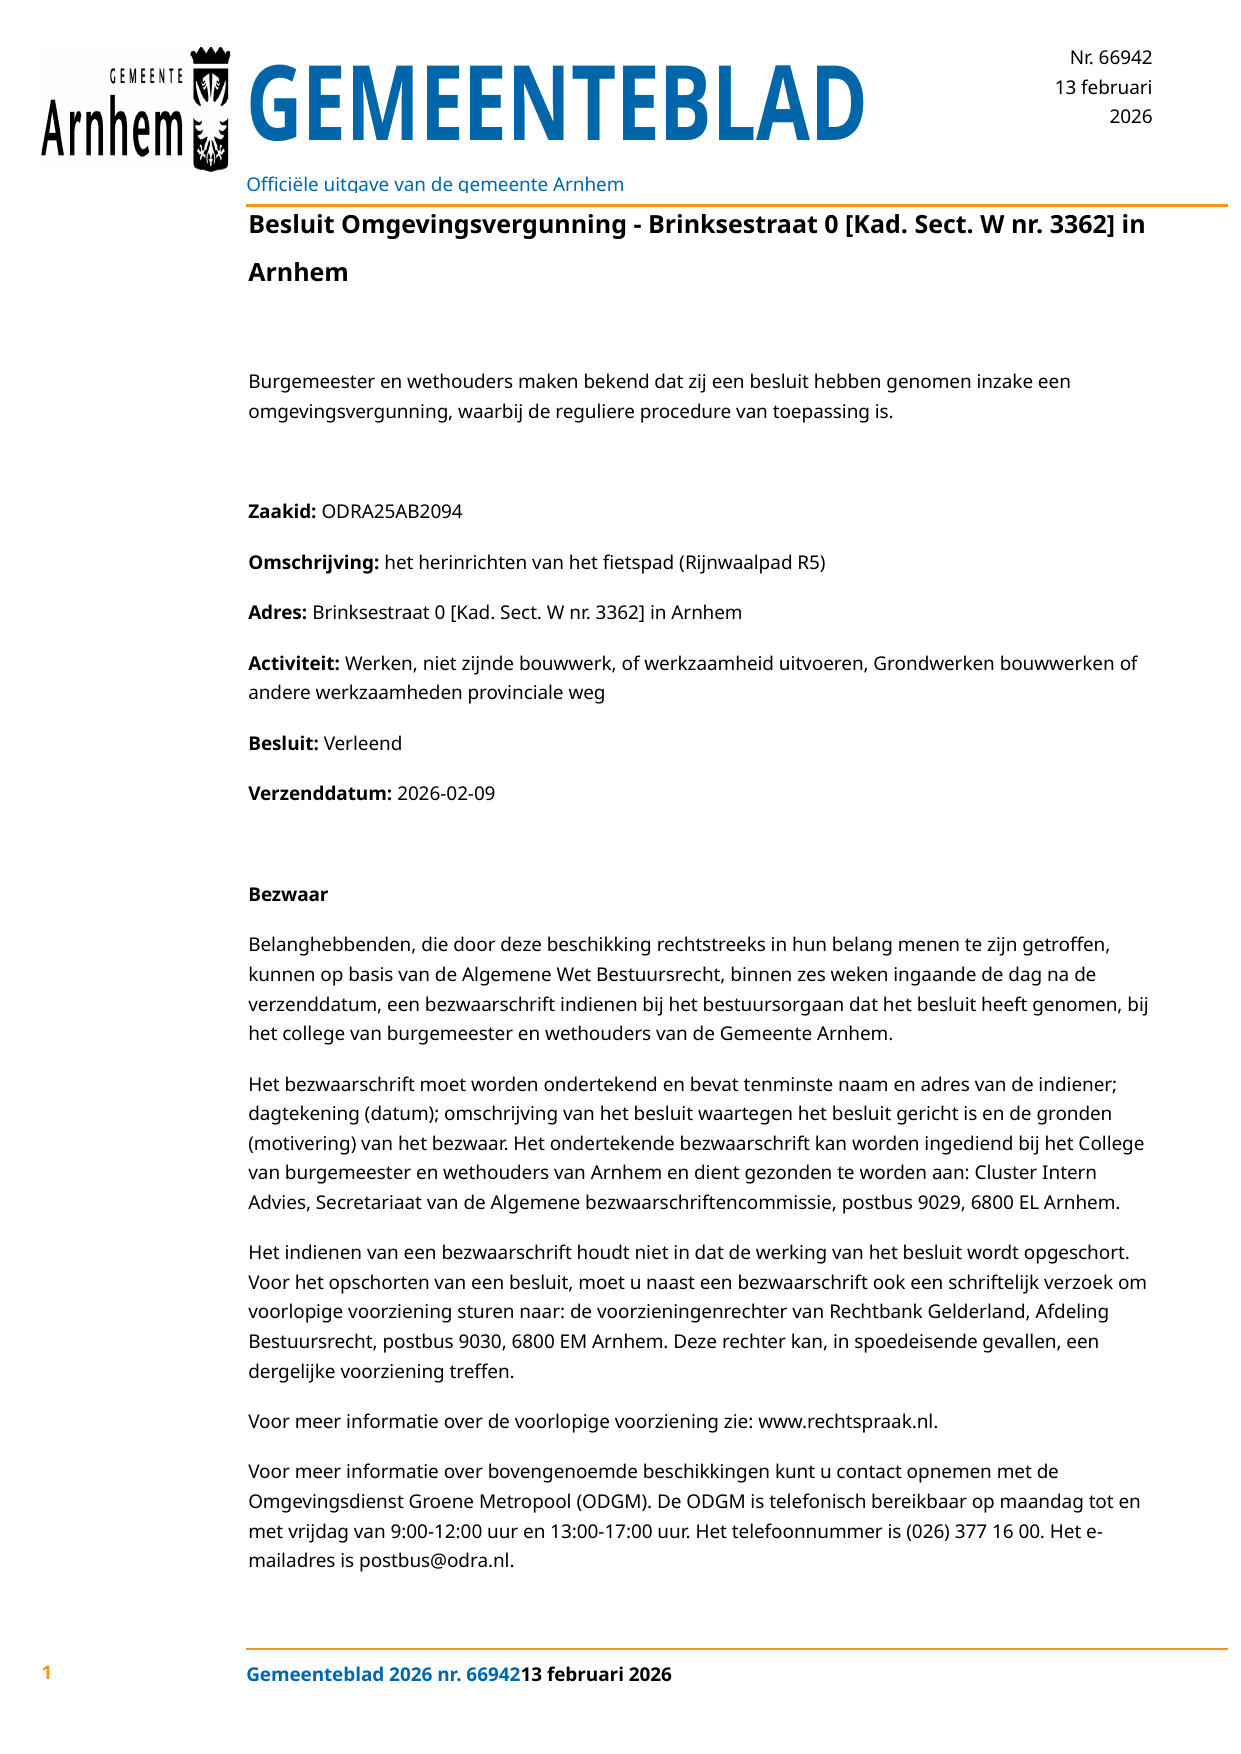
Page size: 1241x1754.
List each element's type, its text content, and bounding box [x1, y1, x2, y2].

text Activiteit: Werken, niet zijnde bouwwerk, of werkzaamheid uitvoeren, Grondwerken bouwwerken of andere werkzaamheden provinciale weg [248, 650, 1152, 705]
text Bezwaar [248, 881, 1152, 907]
text Het bezwaarschrift moet worden ondertekend en bevat tenminste naam en adres van de indiener; dagtekening (datum); omschrijving van het besluit waartegen het besluit gericht is en de gronden (motivering) van het bezwaar. Het ondertekende bezwaarschrift kan worden ingediend bij het College van burgemeester en wethouders van Arnhem en dient gezonden te worden aan: Cluster Intern Advies, Secretariaat van de Algemene bezwaarschriftencommissie, postbus 9029, 6800 EL Arnhem. [248, 1071, 1152, 1215]
text Het indienen van een bezwaarschrift houdt niet in dat de werking van het besluit wordt opgeschort. Voor het opschorten van een besluit, moet u naast een bezwaarschrift ook een schriftelijk verzoek om voorlopige voorziening sturen naar: de voorzieningenrechter van Rechtbank Gelderland, Afdeling Bestuursrecht, postbus 9030, 6800 EM Arnhem. Deze rechter kan, in spoedeisende gevallen, een dergelijke voorziening treffen. [248, 1239, 1152, 1384]
text Belanghebbenden, die door deze beschikking rechtstreeks in hun belang menen te zijn getroffen, kunnen op basis van de Algemene Wet Bestuursrecht, binnen zes weken ingaande de dag na de verzenddatum, een bezwaarschrift indienen bij het bestuursorgaan dat het besluit heeft genomen, bij het college van burgemeester en wethouders van de Gemeente Arnhem. [248, 932, 1152, 1046]
text Omschrijving: het herinrichten van het fietspad (Rijnwaalpad R5) [248, 549, 1152, 575]
text Verzenddatum: 2026-02-09 [248, 780, 1152, 806]
text Besluit Omgevingsvergunning - Brinksestraat 0 [Kad. Sect. W nr. 3362] in Arnhem [248, 207, 1152, 288]
text Burgemeester en wethouders maken bekend dat zij een besluit hebben genomen inzake een omgevingsvergunning, waarbij de reguliere procedure van toepassing is. [248, 368, 1152, 424]
picture [41, 47, 231, 172]
text Zaakid: ODRA25AB2094 [248, 499, 1152, 524]
text Voor meer informatie over bovengenoemde beschikkingen kunt u contact opnemen met de Omgevingsdienst Groene Metropool (ODGM). De ODGM is telefonisch bereikbaar op maandag tot en met vrijdag van 9:00-12:00 uur en 13:00-17:00 uur. Het telefoonnummer is (026) 377 16 00. Het e-mailadres is postbus@odra.nl. [248, 1459, 1152, 1573]
text Adres: Brinksestraat 0 [Kad. Sect. W nr. 3362] in Arnhem [248, 599, 1152, 625]
text Besluit: Verleend [248, 730, 1152, 756]
text Voor meer informatie over de voorlopige voorziening zie: www.rechtspraak.nl. [248, 1408, 1152, 1434]
